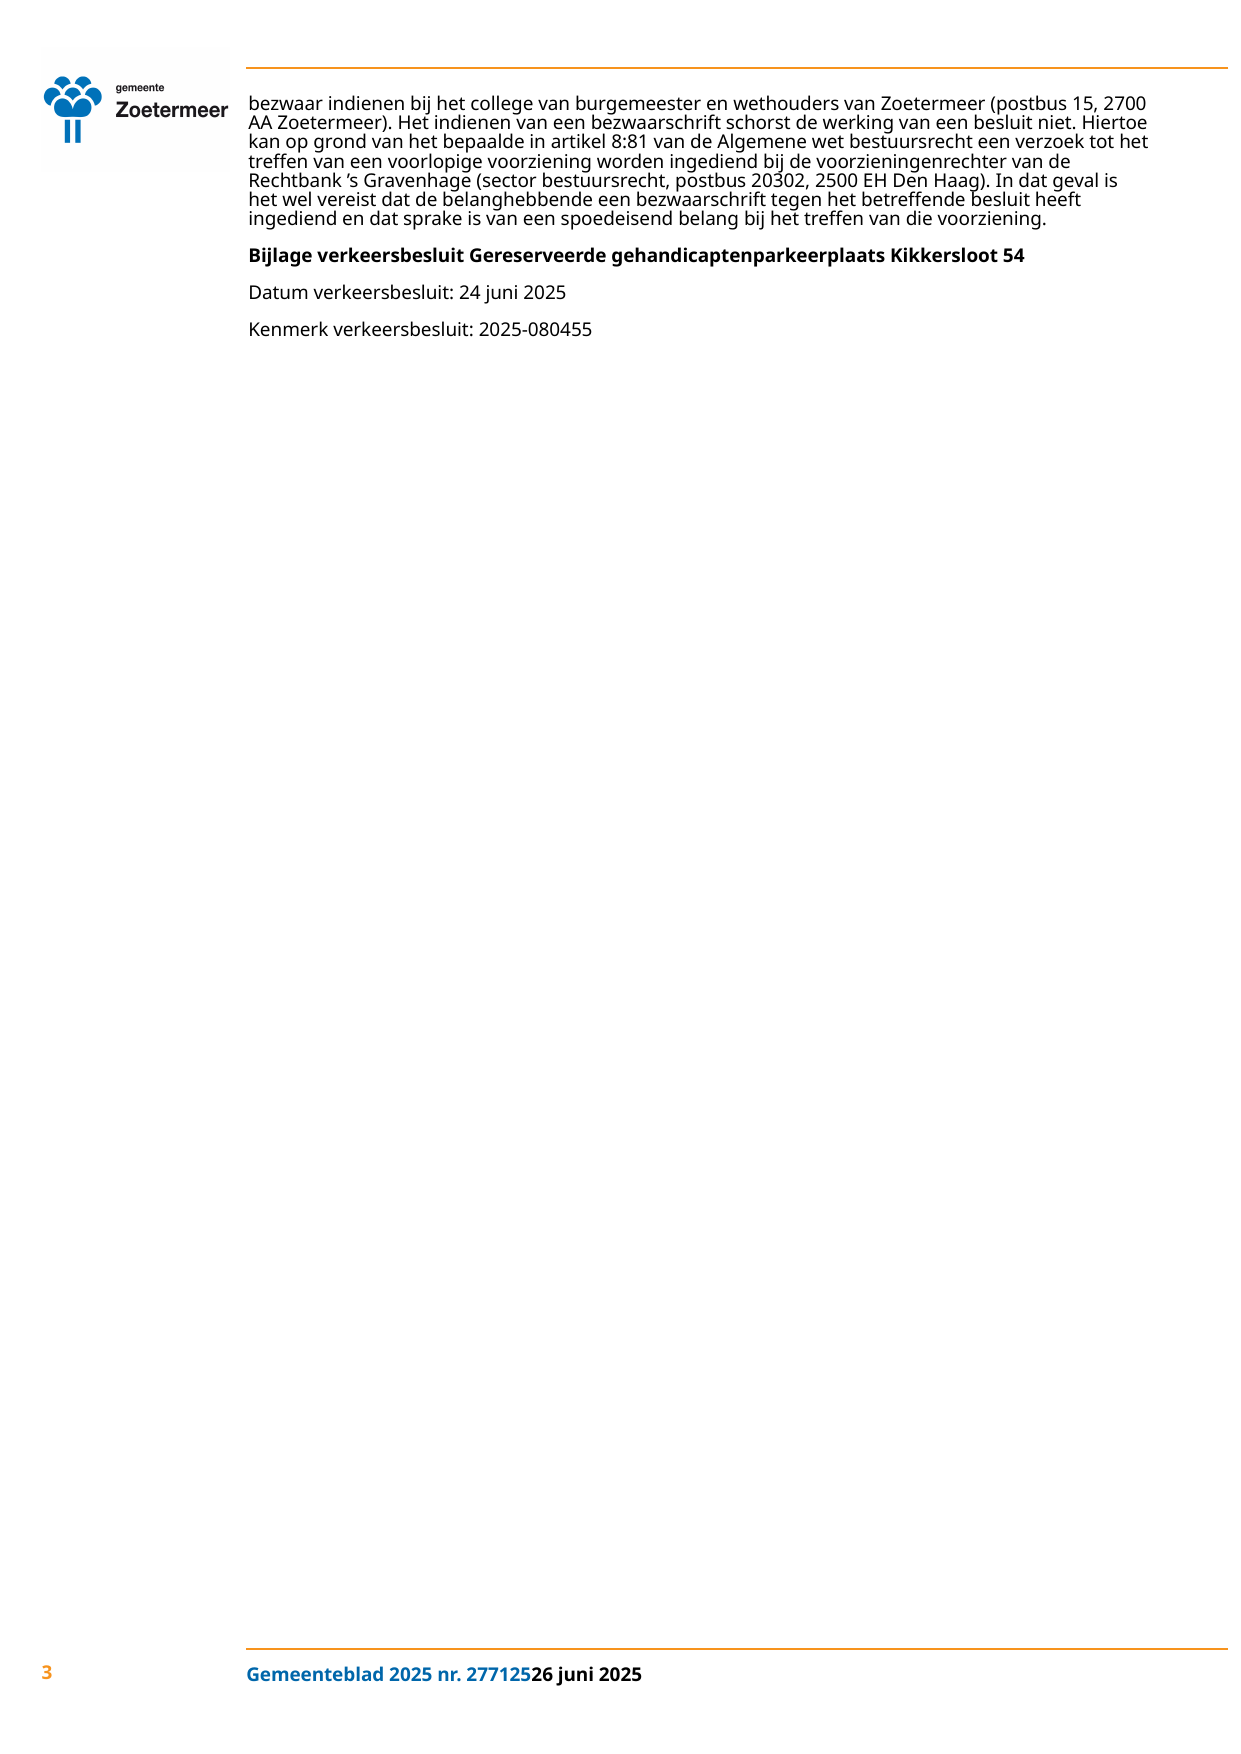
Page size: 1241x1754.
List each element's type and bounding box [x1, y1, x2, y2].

picture [41, 47, 231, 172]
